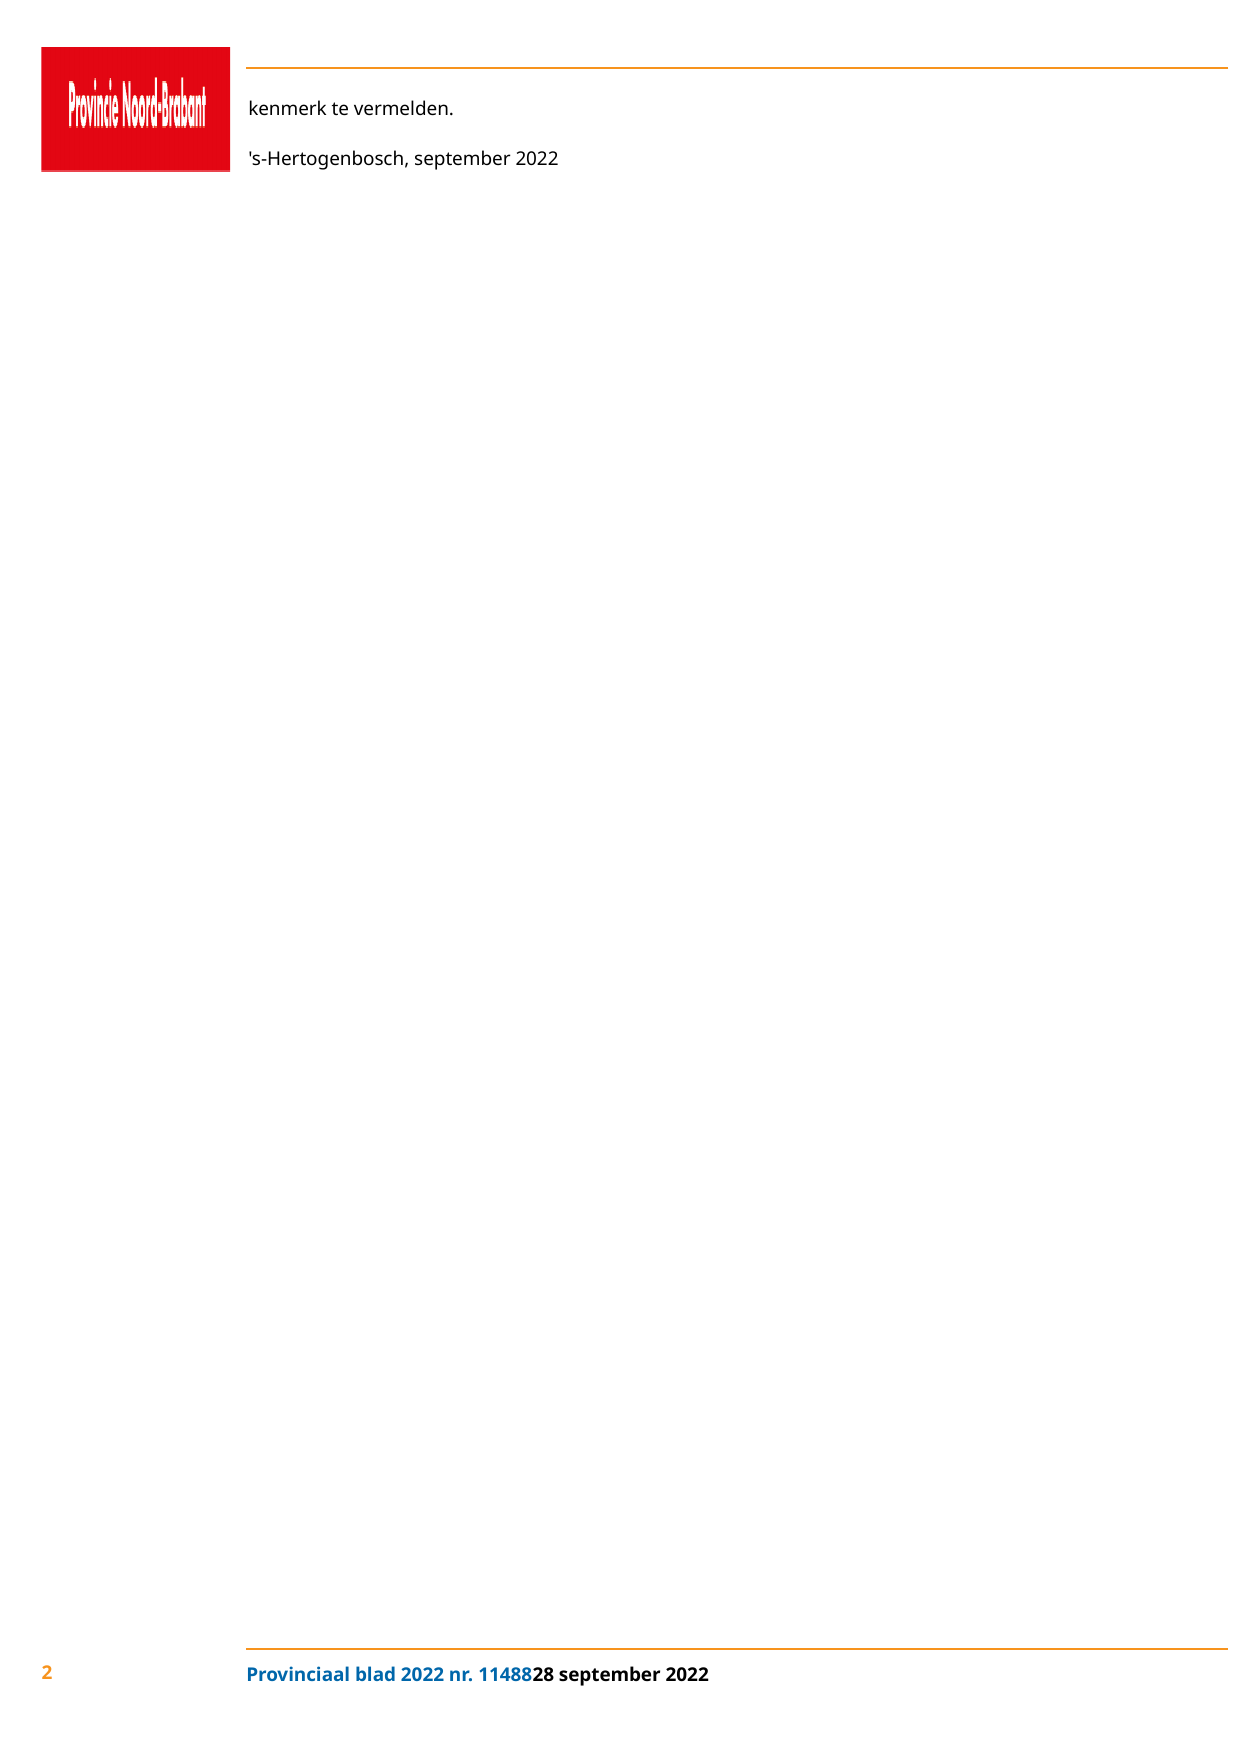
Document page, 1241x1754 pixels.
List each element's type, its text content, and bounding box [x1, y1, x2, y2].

text kenmerk te vermelden. [248, 95, 1152, 121]
text 's-Hertogenbosch, september 2022 [248, 145, 1152, 171]
picture [41, 47, 231, 172]
